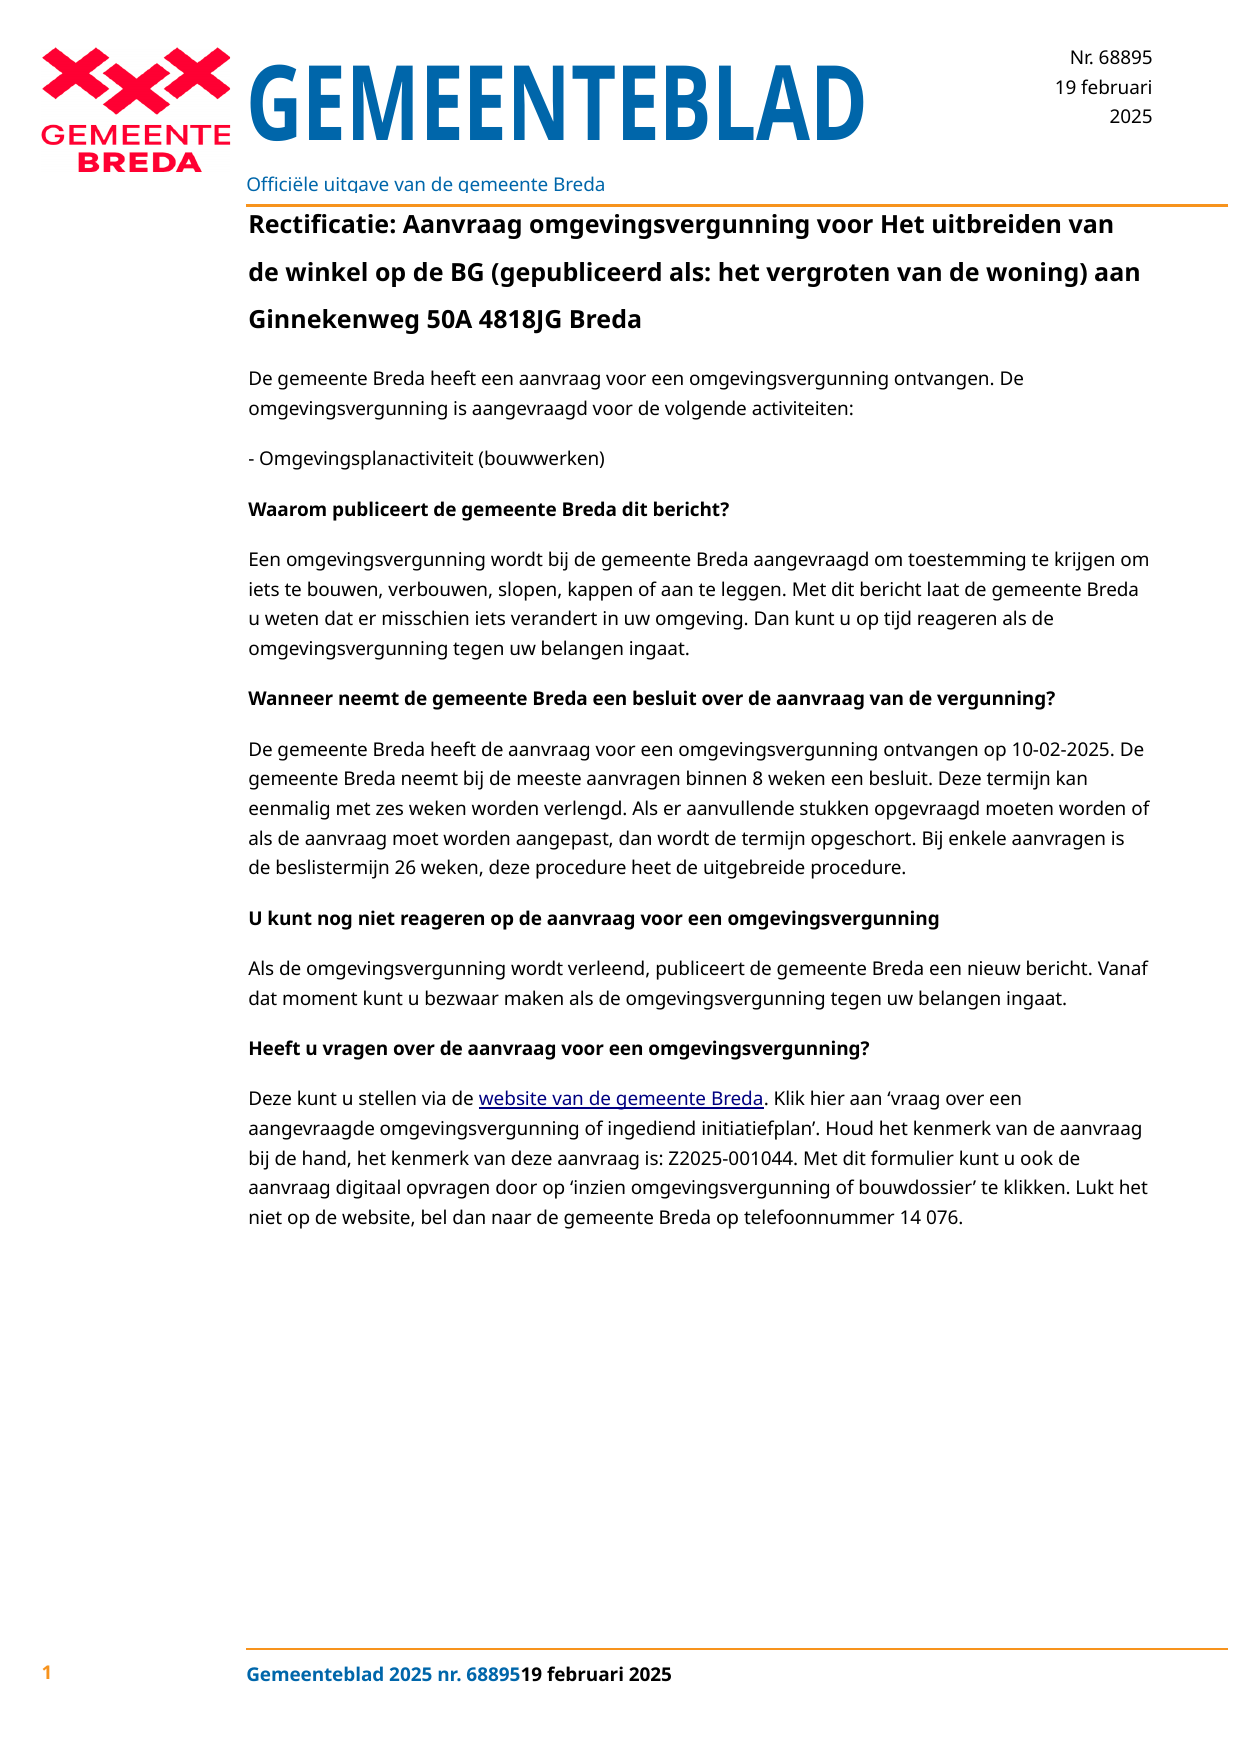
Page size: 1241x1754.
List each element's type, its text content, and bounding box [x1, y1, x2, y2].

text Deze kunt u stellen via de website van de gemeente Breda. Klik hier aan ‘vraag over een aangevraagde omgevingsvergunning of ingediend initiatiefplan’. Houd het kenmerk van de aanvraag bij de hand, het kenmerk van deze aanvraag is: Z2025-001044. Met dit formulier kunt u ook de aanvraag digitaal opvragen door op ‘inzien omgevingsvergunning of bouwdossier’ te klikken. Lukt het niet op de website, bel dan naar de gemeente Breda op telefoonnummer 14 076. [248, 1086, 1152, 1229]
text Waarom publiceert de gemeente Breda dit bericht? [248, 496, 1152, 522]
text - Omgevingsplanactiviteit (bouwwerken) [248, 446, 1152, 471]
picture [41, 47, 231, 172]
text Rectificatie: Aanvraag omgevingsvergunning voor Het uitbreiden van de winkel op de BG (gepubliceerd als: het vergroten van de woning) aan Ginnekenweg 50A 4818JG Breda [248, 207, 1152, 336]
text Heeft u vragen over de aanvraag voor een omgevingsvergunning? [248, 1035, 1152, 1061]
text De gemeente Breda heeft de aanvraag voor een omgevingsvergunning ontvangen op 10-02-2025. De gemeente Breda neemt bij de meeste aanvragen binnen 8 weken een besluit. Deze termijn kan eenmalig met zes weken worden verlengd. Als er aanvullende stukken opgevraagd moeten worden of als de aanvraag moet worden aangepast, dan wordt de termijn opgeschort. Bij enkele aanvragen is de beslistermijn 26 weken, deze procedure heet de uitgebreide procedure. [248, 736, 1152, 880]
text Als de omgevingsvergunning wordt verleend, publiceert de gemeente Breda een nieuw bericht. Vanaf dat moment kunt u bezwaar maken als de omgevingsvergunning tegen uw belangen ingaat. [248, 955, 1152, 1010]
text Een omgevingsvergunning wordt bij de gemeente Breda aangevraagd om toestemming te krijgen om iets te bouwen, verbouwen, slopen, kappen of aan te leggen. Met dit bericht laat de gemeente Breda u weten dat er misschien iets verandert in uw omgeving. Dan kunt u op tijd reageren als de omgevingsvergunning tegen uw belangen ingaat. [248, 546, 1152, 661]
text U kunt nog niet reageren op de aanvraag voor een omgevingsvergunning [248, 905, 1152, 930]
text Wanneer neemt de gemeente Breda een besluit over de aanvraag van de vergunning? [248, 686, 1152, 711]
text De gemeente Breda heeft een aanvraag voor een omgevingsvergunning ontvangen. De omgevingsvergunning is aangevraagd voor de volgende activiteiten: [248, 366, 1152, 421]
